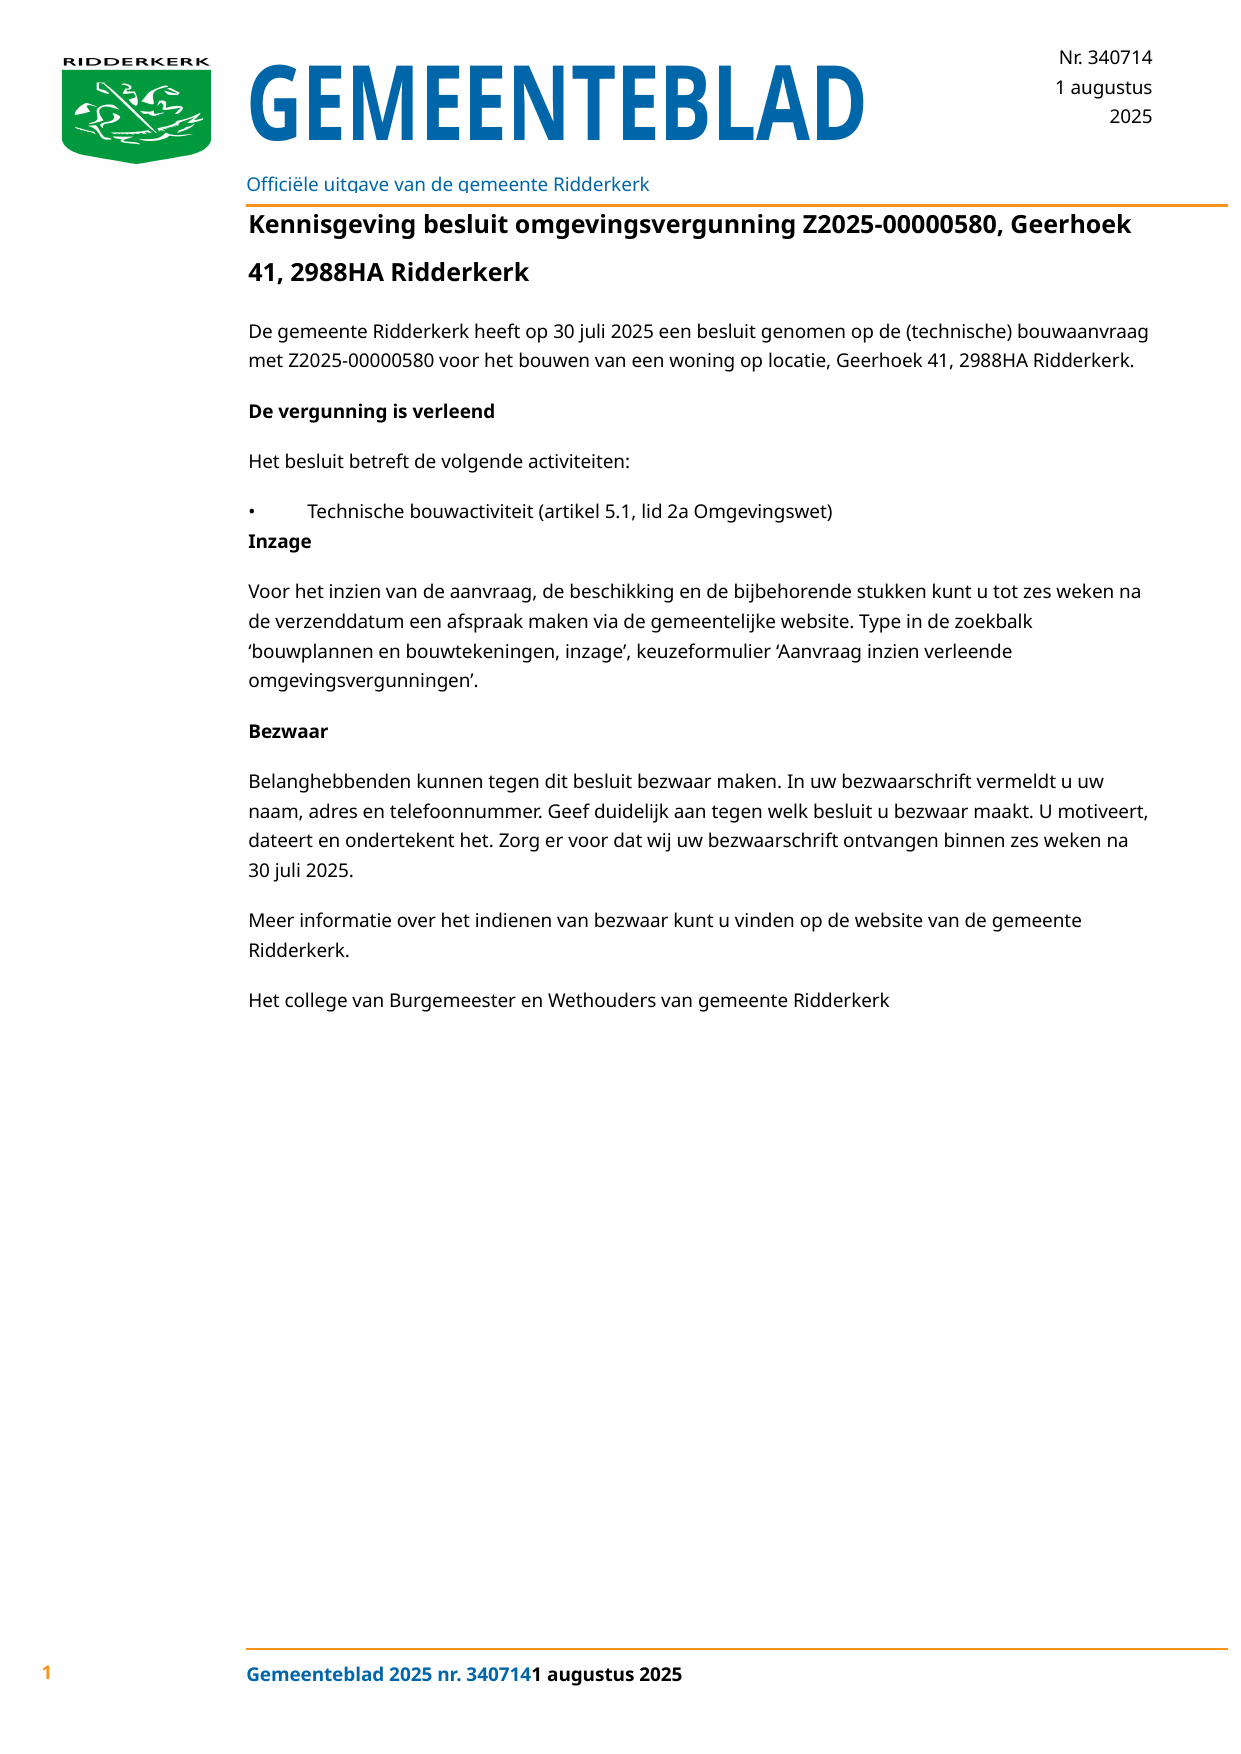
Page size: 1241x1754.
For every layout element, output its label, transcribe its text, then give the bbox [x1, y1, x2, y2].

text De gemeente Ridderkerk heeft op 30 juli 2025 een besluit genomen op de (technische) bouwaanvraag met Z2025-00000580 voor het bouwen van een woning op locatie, Geerhoek 41, 2988HA Ridderkerk. [248, 318, 1152, 373]
text Het college van Burgemeester en Wethouders van gemeente Ridderkerk [248, 987, 1152, 1013]
text De vergunning is verleend [248, 398, 1152, 424]
text Voor het inzien van de aanvraag, de beschikking en de bijbehorende stukken kunt u tot zes weken na de verzenddatum een afspraak maken via de gemeentelijke website. Type in de zoekbalk ‘bouwplannen en bouwtekeningen, inzage’, keuzeformulier ‘Aanvraag inzien verleende omgevingsvergunningen’. [248, 579, 1152, 693]
text Kennisgeving besluit omgevingsvergunning Z2025-00000580, Geerhoek 41, 2988HA Ridderkerk [248, 207, 1152, 288]
picture [41, 47, 231, 172]
list Technische bouwactiviteit (artikel 5.1, lid 2a Omgevingswet) [248, 499, 1152, 524]
text Inzage [248, 528, 1152, 554]
text Belanghebbenden kunnen tegen dit besluit bezwaar maken. In uw bezwaarschrift vermeldt u uw naam, adres en telefoonnummer. Geef duidelijk aan tegen welk besluit u bezwaar maakt. U motiveert, dateert en ondertekent het. Zorg er voor dat wij uw bezwaarschrift ontvangen binnen zes weken na 30 juli 2025. [248, 768, 1152, 883]
text Bezwaar [248, 718, 1152, 744]
text Het besluit betreft de volgende activiteiten: [248, 448, 1152, 474]
text Meer informatie over het indienen van bezwaar kunt u vinden op de website van de gemeente Ridderkerk. [248, 907, 1152, 963]
